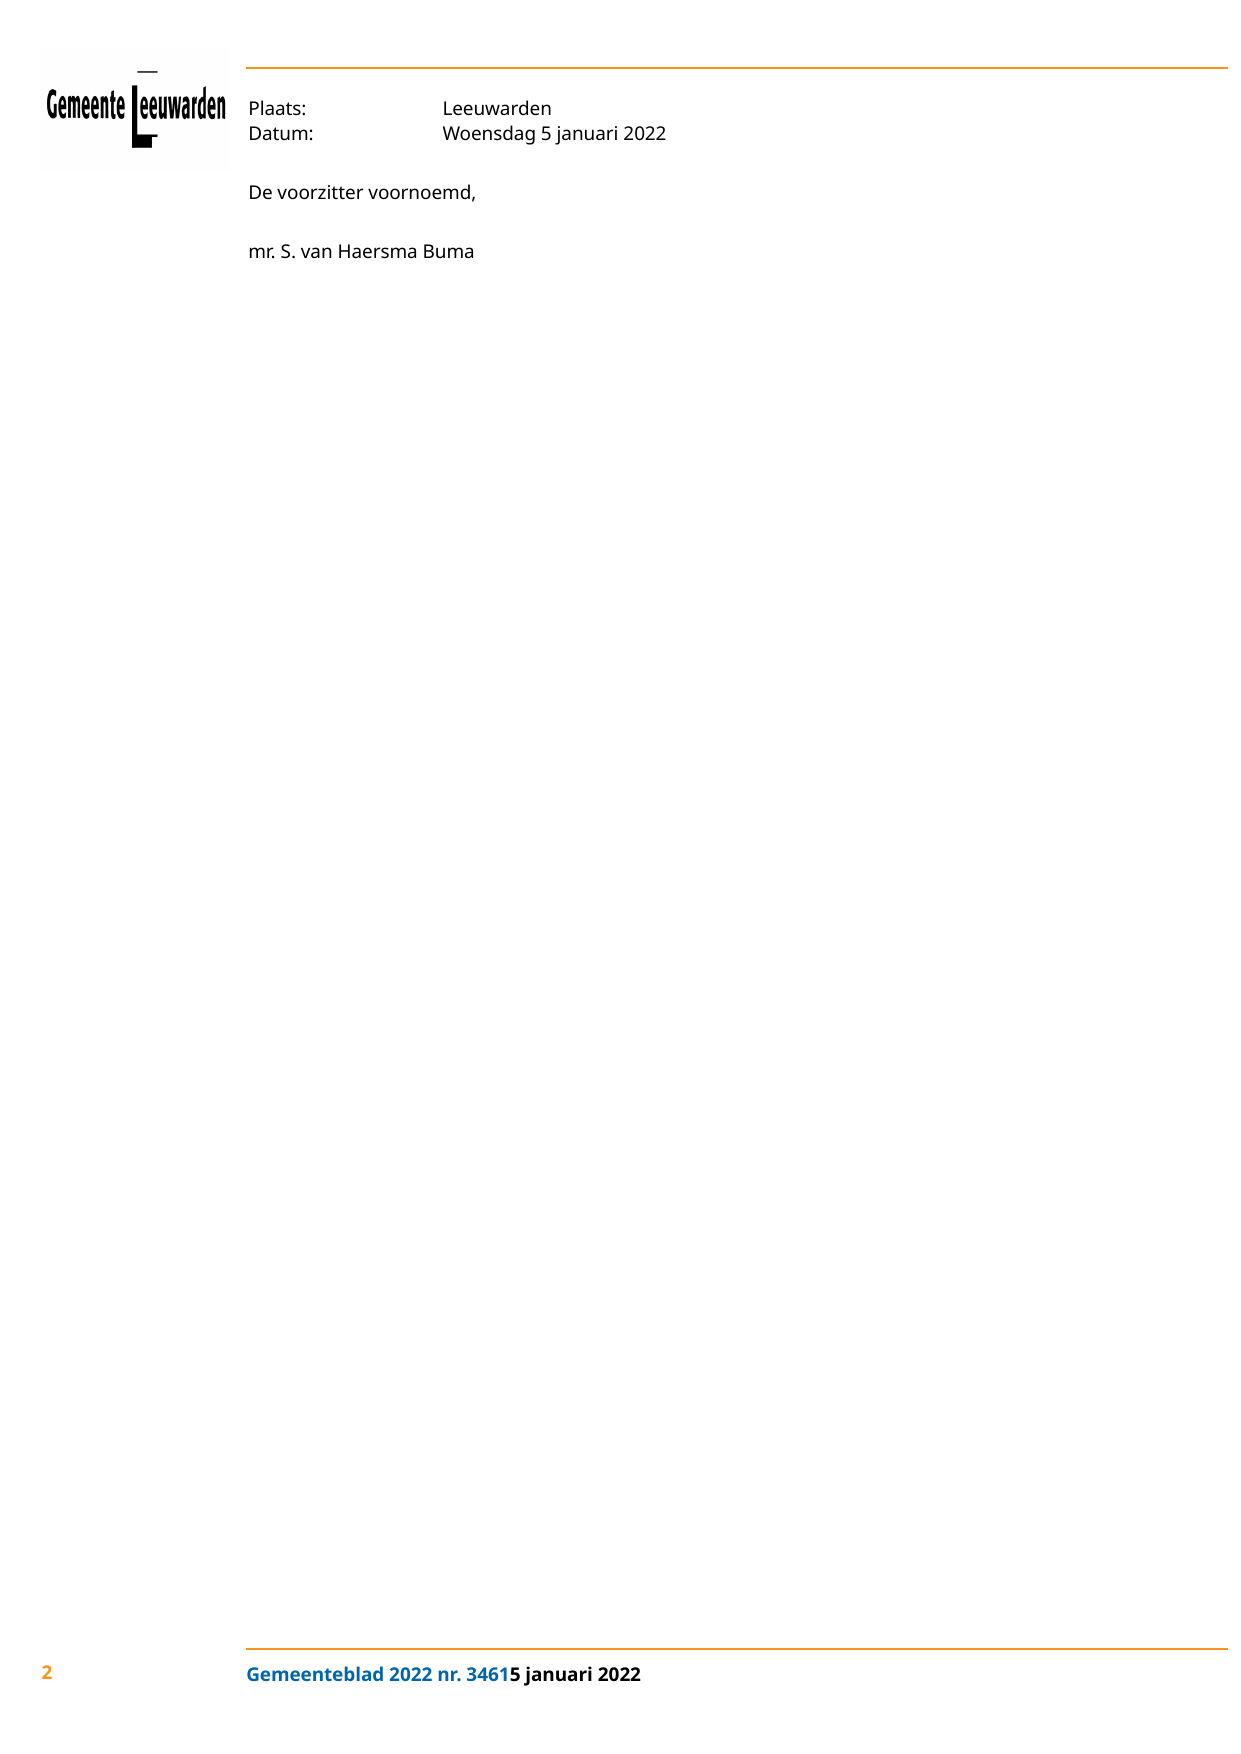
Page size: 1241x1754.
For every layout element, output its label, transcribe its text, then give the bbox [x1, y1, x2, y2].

table_cell Woensdag 5 januari 2022 [442, 121, 1152, 146]
table_cell Datum: [248, 121, 442, 146]
table_header Plaats: [248, 95, 442, 121]
text mr. S. van Haersma Buma [248, 238, 1152, 264]
text De voorzitter voornoemd, [248, 179, 1152, 205]
picture [41, 47, 231, 172]
table_header Leeuwarden [442, 95, 1152, 121]
